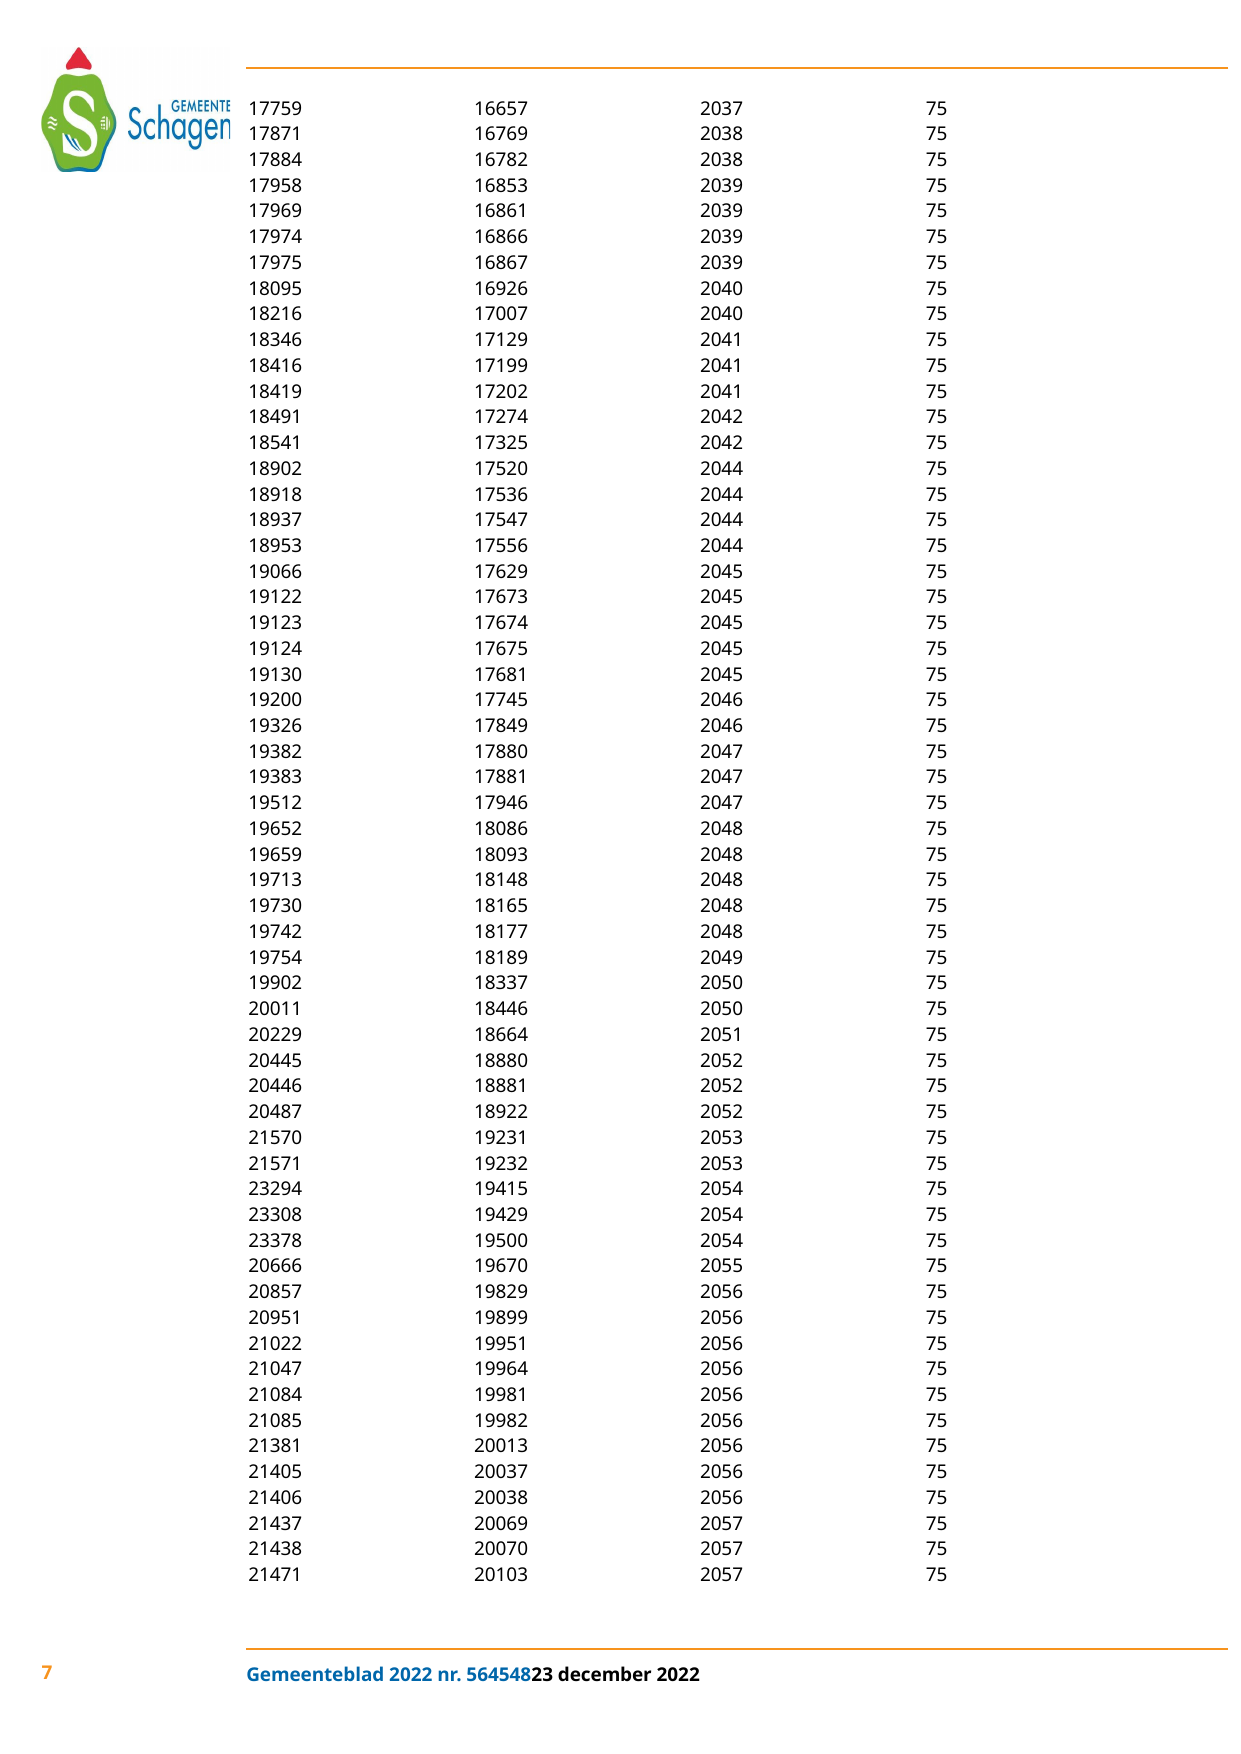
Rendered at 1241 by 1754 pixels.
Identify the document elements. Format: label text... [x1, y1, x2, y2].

table_cell 2054 [700, 1175, 926, 1201]
table_cell 17946 [474, 790, 700, 815]
table_cell 75 [926, 1381, 1152, 1407]
table_cell 18086 [474, 815, 700, 841]
table_cell 75 [926, 1175, 1152, 1201]
table_cell 2040 [700, 275, 926, 301]
table_cell 19652 [248, 815, 474, 841]
table_cell 2051 [700, 1021, 926, 1047]
table_cell 17881 [474, 764, 700, 789]
table_cell 2041 [700, 352, 926, 378]
table_cell 2052 [700, 1047, 926, 1072]
table_cell 20038 [474, 1484, 700, 1510]
table_cell 21406 [248, 1484, 474, 1510]
table_cell 2048 [700, 841, 926, 867]
table_cell 2042 [700, 429, 926, 455]
table_cell 2056 [700, 1484, 926, 1510]
table_cell 2053 [700, 1150, 926, 1175]
table_cell 2056 [700, 1459, 926, 1484]
table_cell 75 [926, 584, 1152, 609]
table_cell 2048 [700, 918, 926, 944]
table_cell 20666 [248, 1253, 474, 1278]
table_cell 2049 [700, 944, 926, 969]
table_cell 2047 [700, 764, 926, 789]
table_cell 2041 [700, 326, 926, 352]
table_cell 75 [926, 738, 1152, 764]
table_cell 2039 [700, 249, 926, 275]
table_cell 17274 [474, 404, 700, 429]
table_cell 2055 [700, 1253, 926, 1278]
table_cell 23378 [248, 1227, 474, 1253]
table_cell 75 [926, 1459, 1152, 1484]
table_cell 21437 [248, 1510, 474, 1536]
table_cell 2044 [700, 481, 926, 506]
table_cell 2048 [700, 893, 926, 918]
table_cell 75 [926, 326, 1152, 352]
table_cell 19981 [474, 1381, 700, 1407]
table_cell 18541 [248, 429, 474, 455]
table_cell 21085 [248, 1407, 474, 1433]
table_cell 2045 [700, 635, 926, 661]
table_cell 19500 [474, 1227, 700, 1253]
table_cell 75 [926, 1330, 1152, 1356]
table_cell 18953 [248, 532, 474, 558]
table_cell 2045 [700, 609, 926, 635]
table_cell 16769 [474, 121, 700, 146]
table_cell 75 [926, 146, 1152, 172]
table_cell 75 [926, 1073, 1152, 1098]
table_cell 18664 [474, 1021, 700, 1047]
table_cell 75 [926, 1227, 1152, 1253]
table_cell 2041 [700, 378, 926, 403]
table_cell 2044 [700, 532, 926, 558]
table_cell 20229 [248, 1021, 474, 1047]
table_cell 18189 [474, 944, 700, 969]
table_cell 18881 [474, 1073, 700, 1098]
table_cell 16861 [474, 198, 700, 223]
table_cell 19124 [248, 635, 474, 661]
table_cell 16866 [474, 224, 700, 249]
table_cell 17673 [474, 584, 700, 609]
table_cell 19415 [474, 1175, 700, 1201]
table_cell 21381 [248, 1433, 474, 1458]
table_cell 2042 [700, 404, 926, 429]
table_cell 2057 [700, 1561, 926, 1587]
table_cell 18165 [474, 893, 700, 918]
table_cell 75 [926, 429, 1152, 455]
table_cell 2050 [700, 995, 926, 1021]
table_cell 75 [926, 532, 1152, 558]
table_cell 19429 [474, 1201, 700, 1227]
table_cell 17520 [474, 455, 700, 481]
table_cell 19742 [248, 918, 474, 944]
table_cell 75 [926, 867, 1152, 892]
table_cell 75 [926, 1304, 1152, 1330]
table_cell 17674 [474, 609, 700, 635]
table_cell 18093 [474, 841, 700, 867]
table_cell 19383 [248, 764, 474, 789]
table_cell 75 [926, 1021, 1152, 1047]
table_cell 2056 [700, 1304, 926, 1330]
table_cell 20011 [248, 995, 474, 1021]
table_cell 2046 [700, 687, 926, 712]
table_cell 21084 [248, 1381, 474, 1407]
table_cell 75 [926, 1278, 1152, 1304]
table_cell 2039 [700, 224, 926, 249]
table_cell 19829 [474, 1278, 700, 1304]
table_cell 75 [926, 1124, 1152, 1150]
table_cell 19754 [248, 944, 474, 969]
table_cell 18337 [474, 970, 700, 995]
table_cell 21571 [248, 1150, 474, 1175]
table_cell 16867 [474, 249, 700, 275]
table_cell 18922 [474, 1098, 700, 1124]
table_cell 19382 [248, 738, 474, 764]
table_cell 18416 [248, 352, 474, 378]
table_cell 75 [926, 893, 1152, 918]
table_cell 19730 [248, 893, 474, 918]
table_cell 17536 [474, 481, 700, 506]
table_cell 75 [926, 841, 1152, 867]
table_cell 16853 [474, 172, 700, 198]
table_cell 19902 [248, 970, 474, 995]
table_cell 2053 [700, 1124, 926, 1150]
table_cell 2045 [700, 584, 926, 609]
table_cell 75 [926, 661, 1152, 687]
table_cell 17975 [248, 249, 474, 275]
table_cell 2038 [700, 121, 926, 146]
table_cell 20037 [474, 1459, 700, 1484]
table_cell 17007 [474, 301, 700, 326]
table_cell 75 [926, 378, 1152, 403]
table_cell 2057 [700, 1536, 926, 1561]
table_cell 17759 [248, 95, 474, 121]
table_cell 21438 [248, 1536, 474, 1561]
table_cell 75 [926, 301, 1152, 326]
table_cell 17849 [474, 712, 700, 738]
table_cell 17681 [474, 661, 700, 687]
table_cell 75 [926, 481, 1152, 506]
table_cell 75 [926, 404, 1152, 429]
table_cell 20013 [474, 1433, 700, 1458]
table_cell 19982 [474, 1407, 700, 1433]
table_cell 2047 [700, 738, 926, 764]
table_cell 75 [926, 95, 1152, 121]
table_cell 75 [926, 172, 1152, 198]
table_cell 75 [926, 635, 1152, 661]
table_cell 16926 [474, 275, 700, 301]
table_cell 2039 [700, 198, 926, 223]
table_cell 2039 [700, 172, 926, 198]
table_cell 17675 [474, 635, 700, 661]
table_cell 75 [926, 1484, 1152, 1510]
table_cell 18880 [474, 1047, 700, 1072]
table_cell 17202 [474, 378, 700, 403]
table_cell 17547 [474, 506, 700, 532]
table_cell 2057 [700, 1510, 926, 1536]
table_cell 19713 [248, 867, 474, 892]
table_cell 18902 [248, 455, 474, 481]
table_cell 75 [926, 790, 1152, 815]
table_cell 17199 [474, 352, 700, 378]
table_cell 21570 [248, 1124, 474, 1150]
table_cell 17884 [248, 146, 474, 172]
table_cell 2044 [700, 506, 926, 532]
table_cell 75 [926, 944, 1152, 969]
table_cell 18148 [474, 867, 700, 892]
table_cell 75 [926, 506, 1152, 532]
table_cell 75 [926, 970, 1152, 995]
table_cell 75 [926, 815, 1152, 841]
table_cell 2044 [700, 455, 926, 481]
table_cell 75 [926, 1150, 1152, 1175]
table_cell 75 [926, 918, 1152, 944]
table_cell 19964 [474, 1356, 700, 1381]
table_cell 75 [926, 764, 1152, 789]
table_cell 18216 [248, 301, 474, 326]
table_cell 17129 [474, 326, 700, 352]
table_cell 18095 [248, 275, 474, 301]
picture [41, 47, 231, 172]
table_cell 75 [926, 1407, 1152, 1433]
table_cell 2056 [700, 1356, 926, 1381]
table_cell 18918 [248, 481, 474, 506]
table_cell 18446 [474, 995, 700, 1021]
table_cell 75 [926, 558, 1152, 584]
table_cell 2040 [700, 301, 926, 326]
table_cell 17871 [248, 121, 474, 146]
table_cell 75 [926, 352, 1152, 378]
table_cell 18937 [248, 506, 474, 532]
table_cell 75 [926, 224, 1152, 249]
table_cell 2047 [700, 790, 926, 815]
table_cell 20951 [248, 1304, 474, 1330]
table_cell 18491 [248, 404, 474, 429]
table_cell 75 [926, 1561, 1152, 1587]
table_cell 2056 [700, 1278, 926, 1304]
table_cell 75 [926, 455, 1152, 481]
table_cell 19670 [474, 1253, 700, 1278]
table_cell 2048 [700, 867, 926, 892]
table_cell 21405 [248, 1459, 474, 1484]
table_cell 2056 [700, 1407, 926, 1433]
table_cell 19066 [248, 558, 474, 584]
table_cell 2048 [700, 815, 926, 841]
table_cell 2054 [700, 1227, 926, 1253]
table_cell 23308 [248, 1201, 474, 1227]
table_cell 2050 [700, 970, 926, 995]
table_cell 2052 [700, 1073, 926, 1098]
table_cell 16657 [474, 95, 700, 121]
table_cell 19130 [248, 661, 474, 687]
table_cell 75 [926, 1433, 1152, 1458]
table_cell 21022 [248, 1330, 474, 1356]
table_cell 2045 [700, 661, 926, 687]
table_cell 20069 [474, 1510, 700, 1536]
table_cell 18177 [474, 918, 700, 944]
table_cell 21471 [248, 1561, 474, 1587]
table_cell 2046 [700, 712, 926, 738]
table_cell 2037 [700, 95, 926, 121]
table_cell 75 [926, 687, 1152, 712]
table_cell 17958 [248, 172, 474, 198]
table_cell 19123 [248, 609, 474, 635]
table_cell 75 [926, 1536, 1152, 1561]
table_cell 20446 [248, 1073, 474, 1098]
table_cell 75 [926, 121, 1152, 146]
table_cell 19326 [248, 712, 474, 738]
table_cell 20487 [248, 1098, 474, 1124]
table_cell 17880 [474, 738, 700, 764]
table_cell 20070 [474, 1536, 700, 1561]
table_cell 75 [926, 275, 1152, 301]
table_cell 19231 [474, 1124, 700, 1150]
table_cell 75 [926, 1047, 1152, 1072]
table_cell 2038 [700, 146, 926, 172]
table_cell 2054 [700, 1201, 926, 1227]
table_cell 75 [926, 198, 1152, 223]
table_cell 16782 [474, 146, 700, 172]
table_cell 2056 [700, 1330, 926, 1356]
table_cell 75 [926, 1098, 1152, 1124]
table_cell 18346 [248, 326, 474, 352]
table_cell 19122 [248, 584, 474, 609]
table_cell 20103 [474, 1561, 700, 1587]
table_cell 2056 [700, 1381, 926, 1407]
table_cell 19512 [248, 790, 474, 815]
table_cell 17629 [474, 558, 700, 584]
table_cell 21047 [248, 1356, 474, 1381]
table_cell 75 [926, 1201, 1152, 1227]
table_cell 19200 [248, 687, 474, 712]
table_cell 17556 [474, 532, 700, 558]
table_cell 2056 [700, 1433, 926, 1458]
table_cell 19232 [474, 1150, 700, 1175]
table_cell 75 [926, 712, 1152, 738]
table_cell 19951 [474, 1330, 700, 1356]
table_cell 20857 [248, 1278, 474, 1304]
table_cell 17974 [248, 224, 474, 249]
table_cell 2052 [700, 1098, 926, 1124]
table_cell 17325 [474, 429, 700, 455]
table_cell 75 [926, 1510, 1152, 1536]
table_cell 75 [926, 609, 1152, 635]
table_cell 75 [926, 995, 1152, 1021]
table_cell 2045 [700, 558, 926, 584]
table_cell 18419 [248, 378, 474, 403]
table_cell 19899 [474, 1304, 700, 1330]
table_cell 75 [926, 1356, 1152, 1381]
table_cell 20445 [248, 1047, 474, 1072]
table_cell 17969 [248, 198, 474, 223]
table_cell 23294 [248, 1175, 474, 1201]
table_cell 75 [926, 249, 1152, 275]
table_cell 17745 [474, 687, 700, 712]
table_cell 75 [926, 1253, 1152, 1278]
table_cell 19659 [248, 841, 474, 867]
